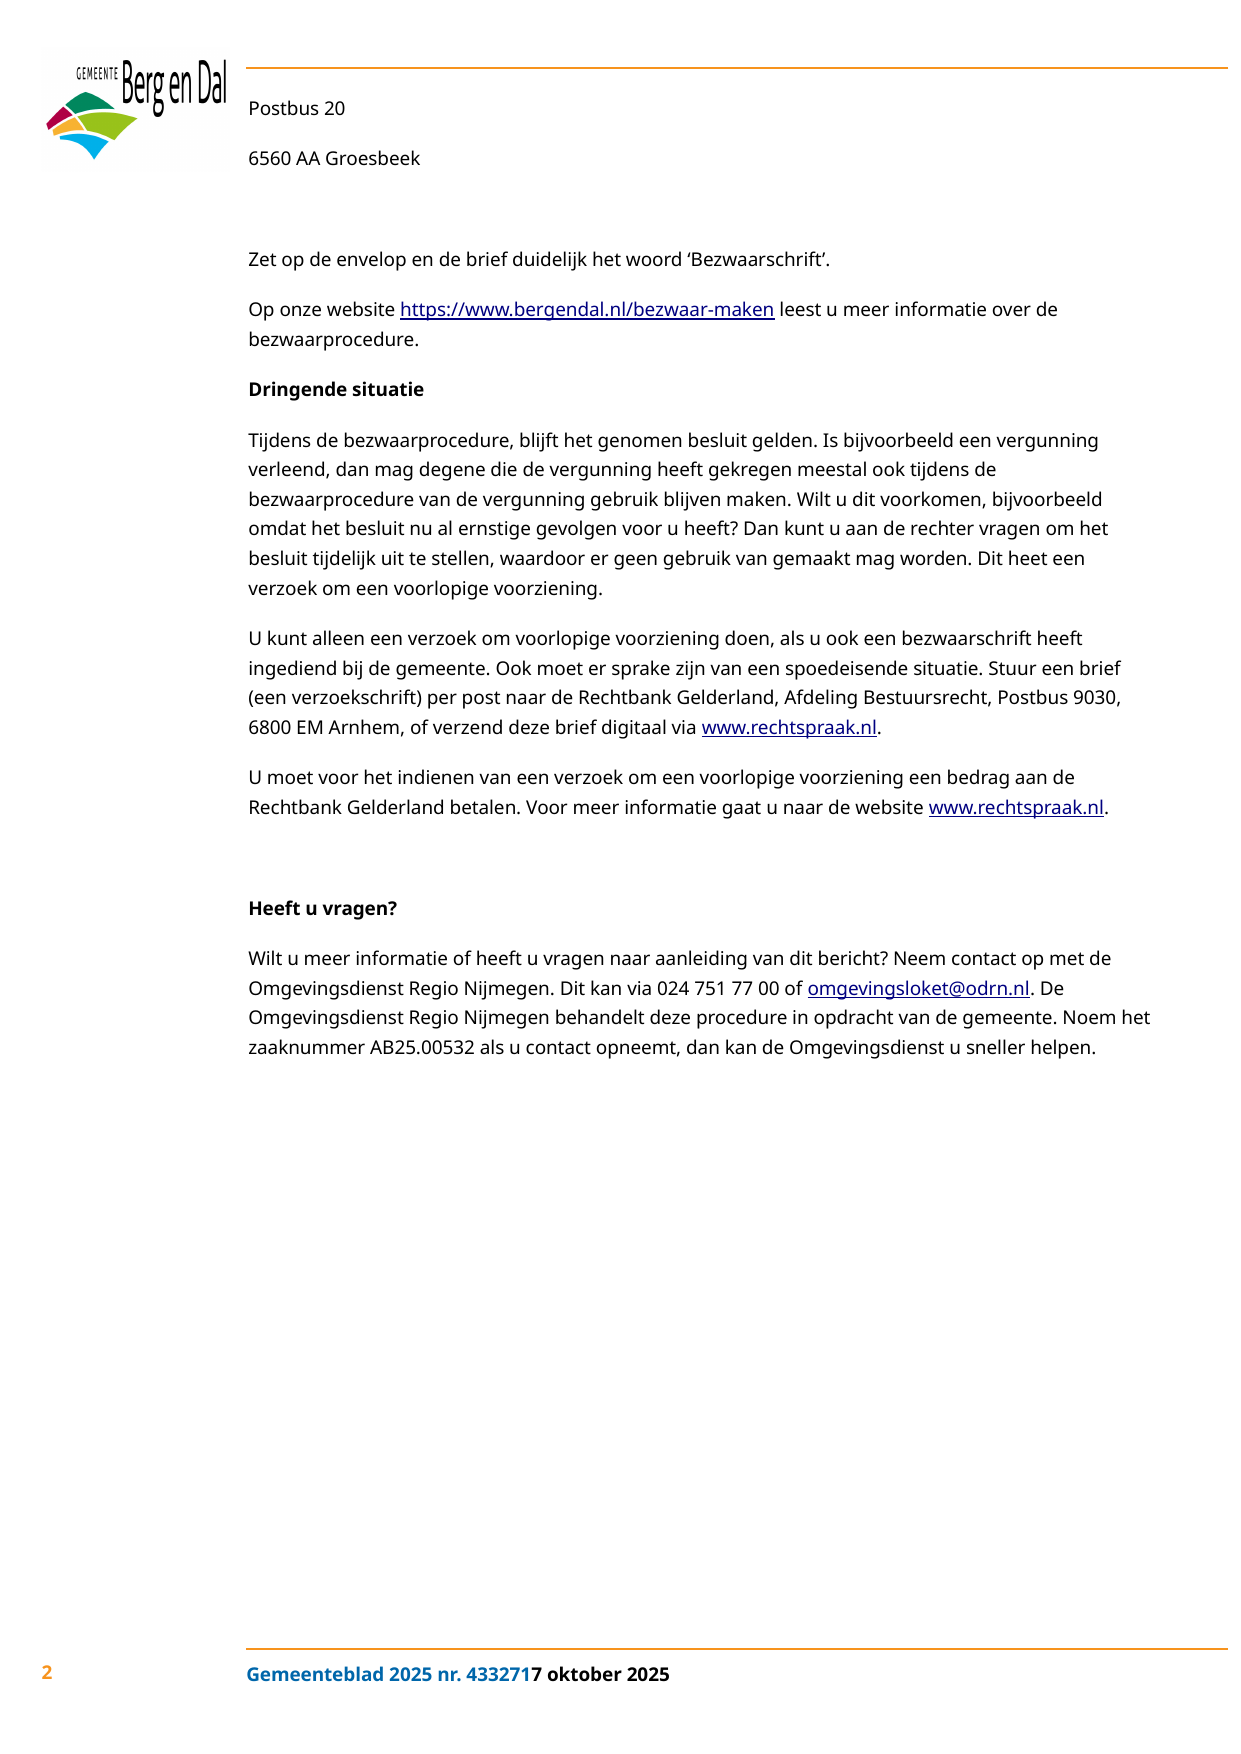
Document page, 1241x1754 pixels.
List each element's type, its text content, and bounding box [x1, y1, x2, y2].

text Dringende situatie [248, 376, 1152, 402]
text U moet voor het indienen van een verzoek om een voorlopige voorziening een bedrag aan de Rechtbank Gelderland betalen. Voor meer informatie gaat u naar de website www.rechtspraak.nl. [248, 764, 1152, 820]
text Heeft u vragen? [248, 895, 1152, 921]
text Zet op de envelop en de brief duidelijk het woord ‘Bezwaarschrift’. [248, 246, 1152, 272]
text Wilt u meer informatie of heeft u vragen naar aanleiding van dit bericht? Neem contact op met de Omgevingsdienst Regio Nijmegen. Dit kan via 024 751 77 00 of omgevingsloket@odrn.nl. De Omgevingsdienst Regio Nijmegen behandelt deze procedure in opdracht van de gemeente. Noem het zaaknummer AB25.00532 als u contact opneemt, dan kan de Omgevingsdienst u sneller helpen. [248, 945, 1152, 1060]
picture [41, 47, 231, 172]
text 6560 AA Groesbeek [248, 145, 1152, 171]
text Op onze website https://www.bergendal.nl/bezwaar-maken leest u meer informatie over de bezwaarprocedure. [248, 296, 1152, 352]
text U kunt alleen een verzoek om voorlopige voorziening doen, als u ook een bezwaarschrift heeft ingediend bij de gemeente. Ook moet er sprake zijn van een spoedeisende situatie. Stuur een brief (een verzoekschrift) per post naar de Rechtbank Gelderland, Afdeling Bestuursrecht, Postbus 9030, 6800 EM Arnhem, of verzend deze brief digitaal via www.rechtspraak.nl. [248, 625, 1152, 740]
text Postbus 20 [248, 95, 1152, 121]
text Tijdens de bezwaarprocedure, blijft het genomen besluit gelden. Is bijvoorbeeld een vergunning verleend, dan mag degene die de vergunning heeft gekregen meestal ook tijdens de bezwaarprocedure van de vergunning gebruik blijven maken. Wilt u dit voorkomen, bijvoorbeeld omdat het besluit nu al ernstige gevolgen voor u heeft? Dan kunt u aan de rechter vragen om het besluit tijdelijk uit te stellen, waardoor er geen gebruik van gemaakt mag worden. Dit heet een verzoek om een voorlopige voorziening. [248, 427, 1152, 601]
